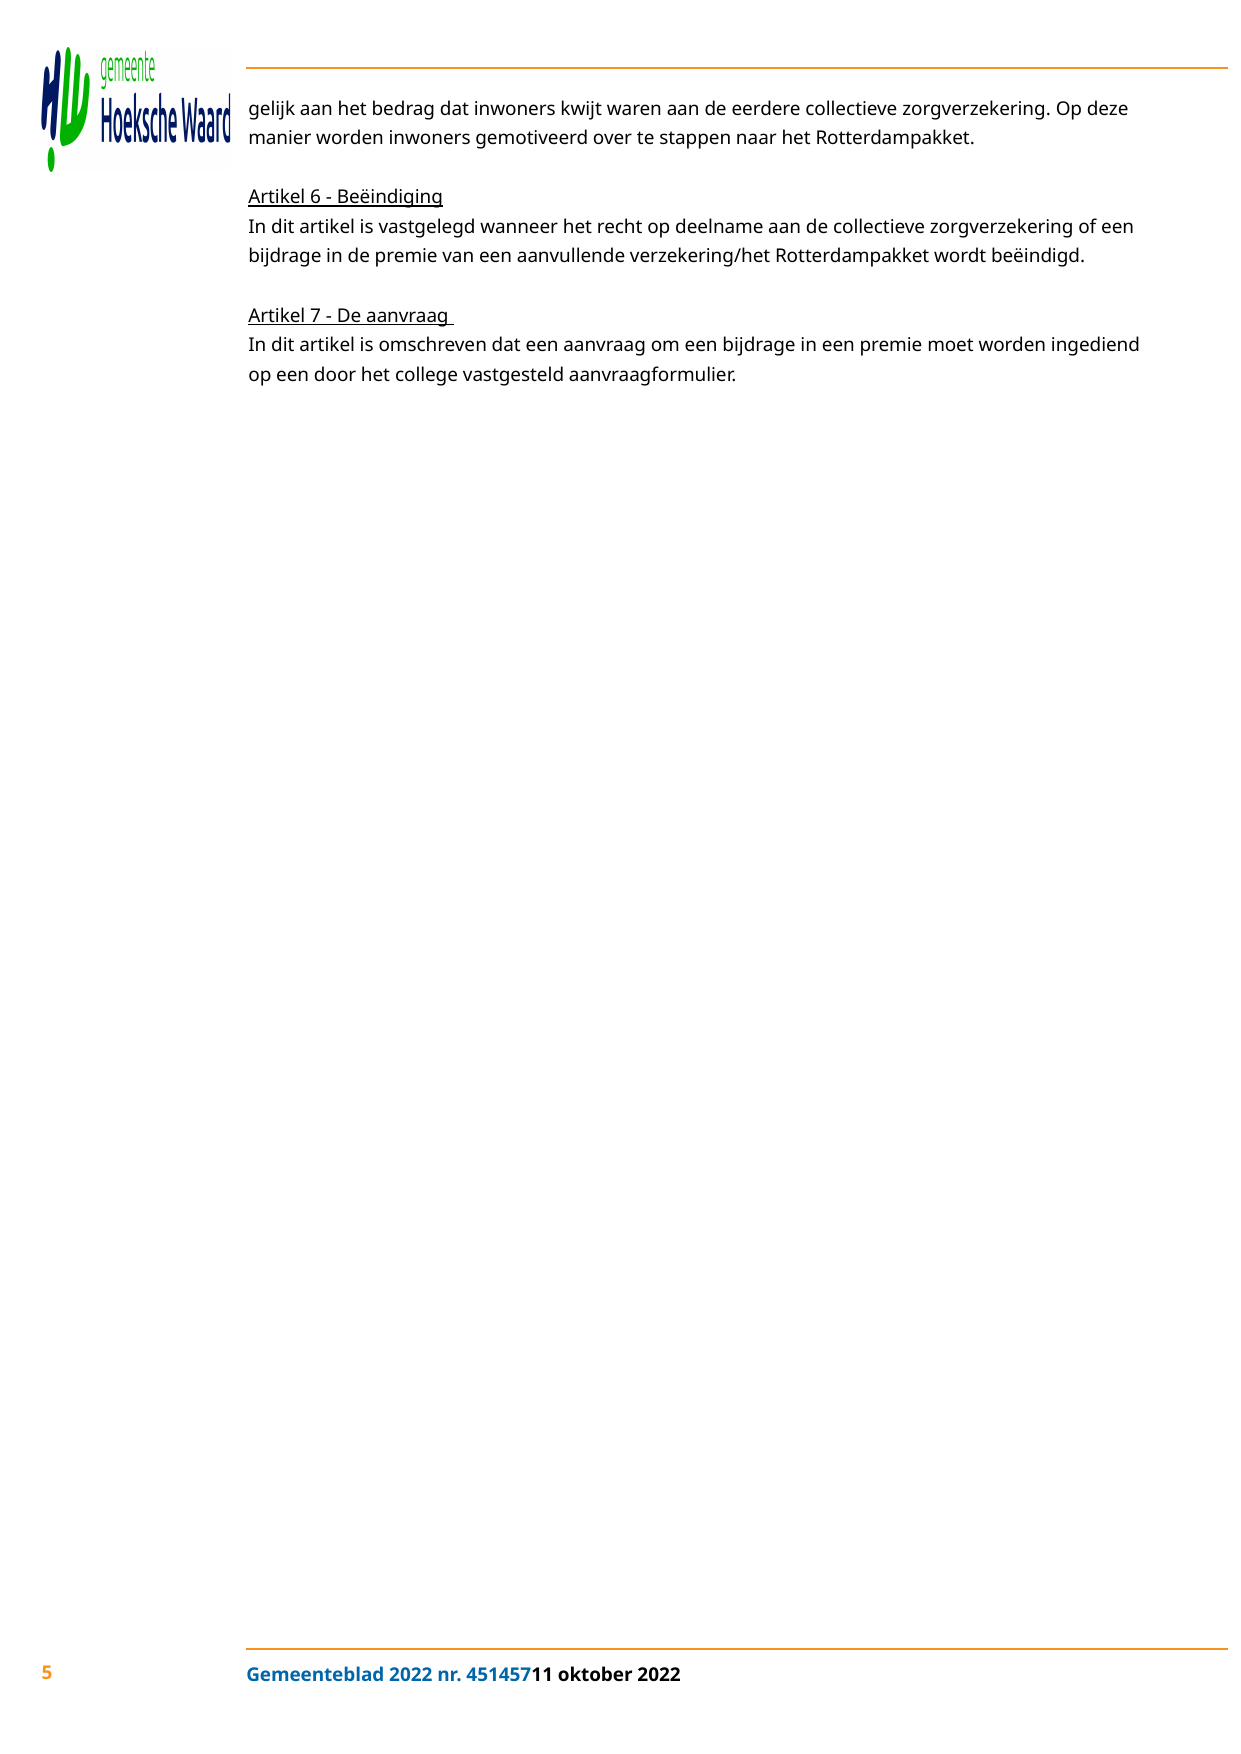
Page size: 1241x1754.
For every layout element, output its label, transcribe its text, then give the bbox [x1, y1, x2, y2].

text Artikel 6 - Beëindiging [248, 183, 1152, 209]
text In dit artikel is vastgelegd wanneer het recht op deelname aan de collectieve zorgverzekering of een bijdrage in de premie van een aanvullende verzekering/het Rotterdampakket wordt beëindigd. [248, 213, 1152, 268]
text In dit artikel is omschreven dat een aanvraag om een bijdrage in een premie moet worden ingediend op een door het college vastgesteld aanvraagformulier. [248, 331, 1152, 387]
text gelijk aan het bedrag dat inwoners kwijt waren aan de eerdere collectieve zorgverzekering. Op deze manier worden inwoners gemotiveerd over te stappen naar het Rotterdampakket. [248, 95, 1152, 150]
text Artikel 7 - De aanvraag [248, 302, 1152, 328]
picture [41, 47, 231, 172]
